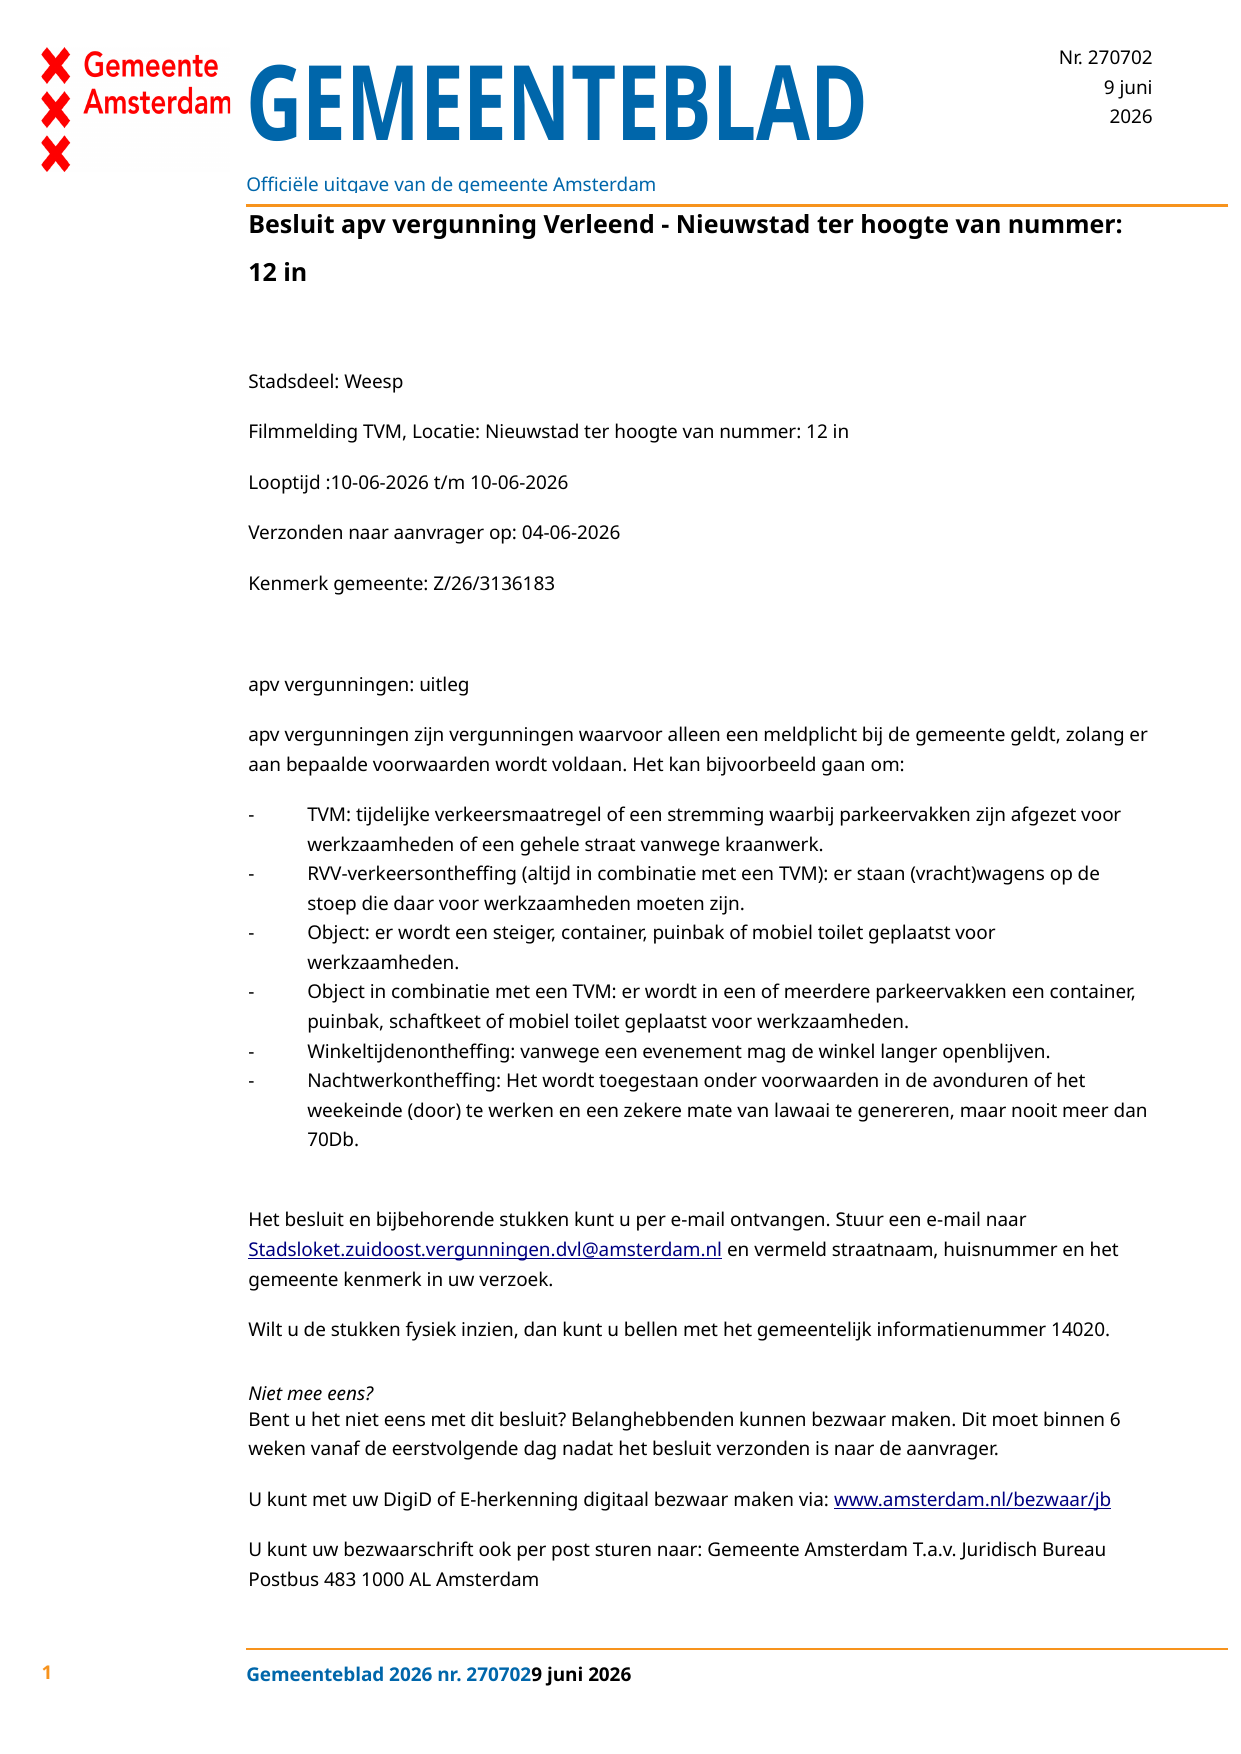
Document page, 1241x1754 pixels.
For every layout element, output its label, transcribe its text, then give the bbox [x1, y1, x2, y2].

list Object in combinatie met een TVM: er wordt in een of meerdere parkeervakken een container, puinbak, schaftkeet of mobiel toilet geplaatst voor werkzaamheden. [248, 979, 1152, 1034]
list Winkeltijdenontheffing: vanwege een evenement mag de winkel langer openblijven. [248, 1038, 1152, 1064]
list Nachtwerkontheffing: Het wordt toegestaan onder voorwaarden in de avonduren of het weekeinde (door) te werken en een zekere mate van lawaai te genereren, maar nooit meer dan 70Db. [248, 1067, 1152, 1152]
text Filmmelding TVM, Locatie: Nieuwstad ter hoogte van nummer: 12 in [248, 419, 1152, 444]
list Object: er wordt een steiger, container, puinbak of mobiel toilet geplaatst voor werkzaamheden. [248, 919, 1152, 975]
text Niet mee eens? [248, 1380, 1152, 1406]
text Verzonden naar aanvrager op: 04-06-2026 [248, 519, 1152, 545]
text Bent u het niet eens met dit besluit? Belanghebbenden kunnen bezwaar maken. Dit moet binnen 6 weken vanaf de eerstvolgende dag nadat het besluit verzonden is naar de aanvrager. [248, 1406, 1152, 1461]
text Besluit apv vergunning Verleend - Nieuwstad ter hoogte van nummer: 12 in [248, 207, 1152, 288]
text Het besluit en bijbehorende stukken kunt u per e-mail ontvangen. Stuur een e-mail naar Stadsloket.zuidoost.vergunningen.dvl@amsterdam.nl en vermeld straatnaam, huisnummer en het gemeente kenmerk in uw verzoek. [248, 1207, 1152, 1292]
text Stadsdeel: Weesp [248, 368, 1152, 394]
list TVM: tijdelijke verkeersmaatregel of een stremming waarbij parkeervakken zijn afgezet voor werkzaamheden of een gehele straat vanwege kraanwerk. [248, 801, 1152, 857]
picture [41, 47, 231, 172]
text Wilt u de stukken fysiek inzien, dan kunt u bellen met het gemeentelijk informatienummer 14020. [248, 1316, 1152, 1342]
list RVV-verkeersontheffing (altijd in combinatie met een TVM): er staan (vracht)wagens op de stoep die daar voor werkzaamheden moeten zijn. [248, 860, 1152, 916]
text apv vergunningen zijn vergunningen waarvoor alleen een meldplicht bij de gemeente geldt, zolang er aan bepaalde voorwaarden wordt voldaan. Het kan bijvoorbeeld gaan om: [248, 721, 1152, 777]
text U kunt met uw DigiD of E-herkenning digitaal bezwaar maken via: www.amsterdam.nl/bezwaar/jb [248, 1486, 1152, 1512]
text Kenmerk gemeente: Z/26/3136183 [248, 570, 1152, 596]
text U kunt uw bezwaarschrift ook per post sturen naar: Gemeente Amsterdam T.a.v. Juridisch Bureau Postbus 483 1000 AL Amsterdam [248, 1536, 1152, 1592]
text Looptijd :10-06-2026 t/m 10-06-2026 [248, 469, 1152, 495]
text apv vergunningen: uitleg [248, 671, 1152, 697]
